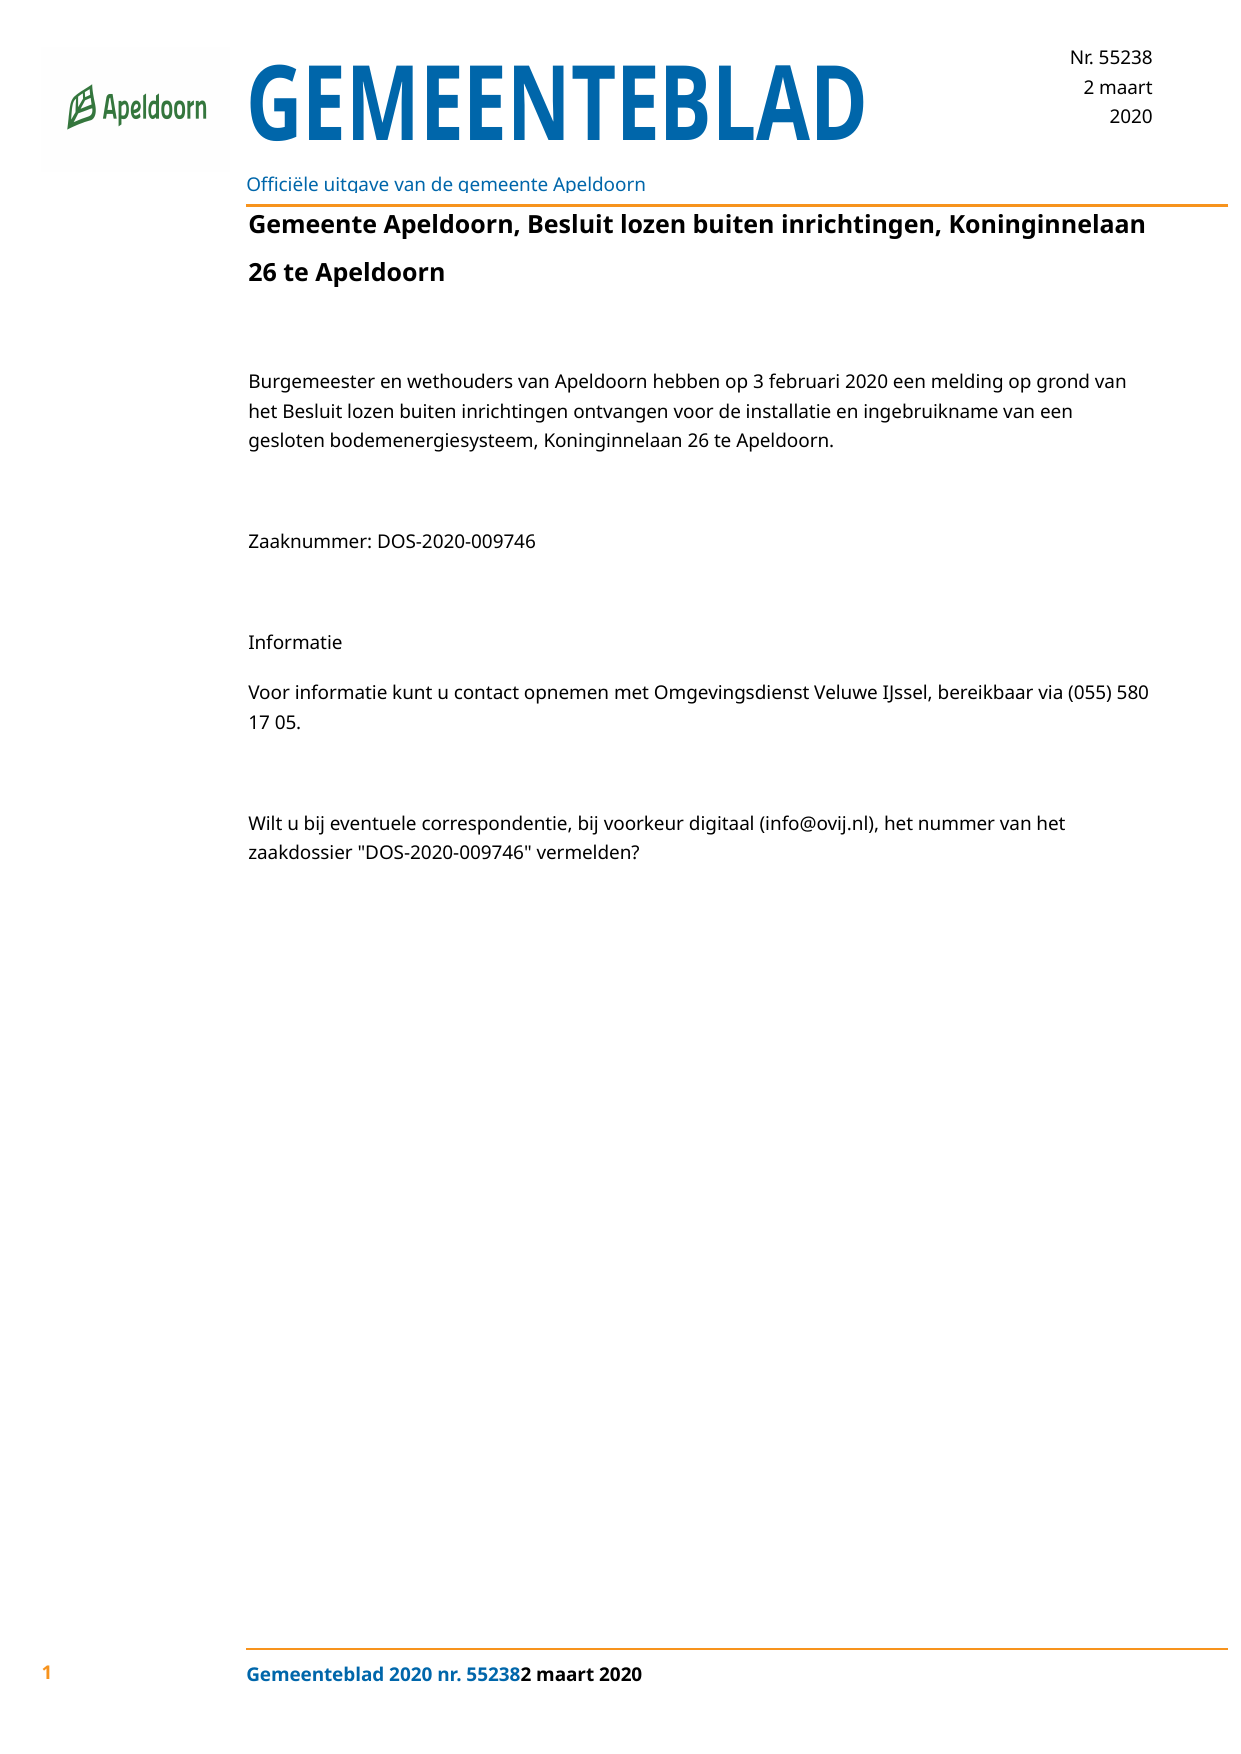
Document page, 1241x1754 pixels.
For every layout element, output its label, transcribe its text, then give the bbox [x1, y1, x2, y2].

text Wilt u bij eventuele correspondentie, bij voorkeur digitaal (info@ovij.nl), het nummer van het zaakdossier "DOS-2020-009746" vermelden? [248, 810, 1152, 865]
text Burgemeester en wethouders van Apeldoorn hebben op 3 februari 2020 een melding op grond van het Besluit lozen buiten inrichtingen ontvangen voor de installatie en ingebruikname van een gesloten bodemenergiesysteem, Koninginnelaan 26 te Apeldoorn. [248, 368, 1152, 453]
text Zaaknummer: DOS-2020-009746 [248, 528, 1152, 554]
text Gemeente Apeldoorn, Besluit lozen buiten inrichtingen, Koninginnelaan 26 te Apeldoorn [248, 207, 1152, 288]
text Informatie [248, 629, 1152, 655]
text Voor informatie kunt u contact opnemen met Omgevingsdienst Veluwe IJssel, bereikbaar via (055) 580 17 05. [248, 679, 1152, 735]
picture [41, 47, 231, 172]
